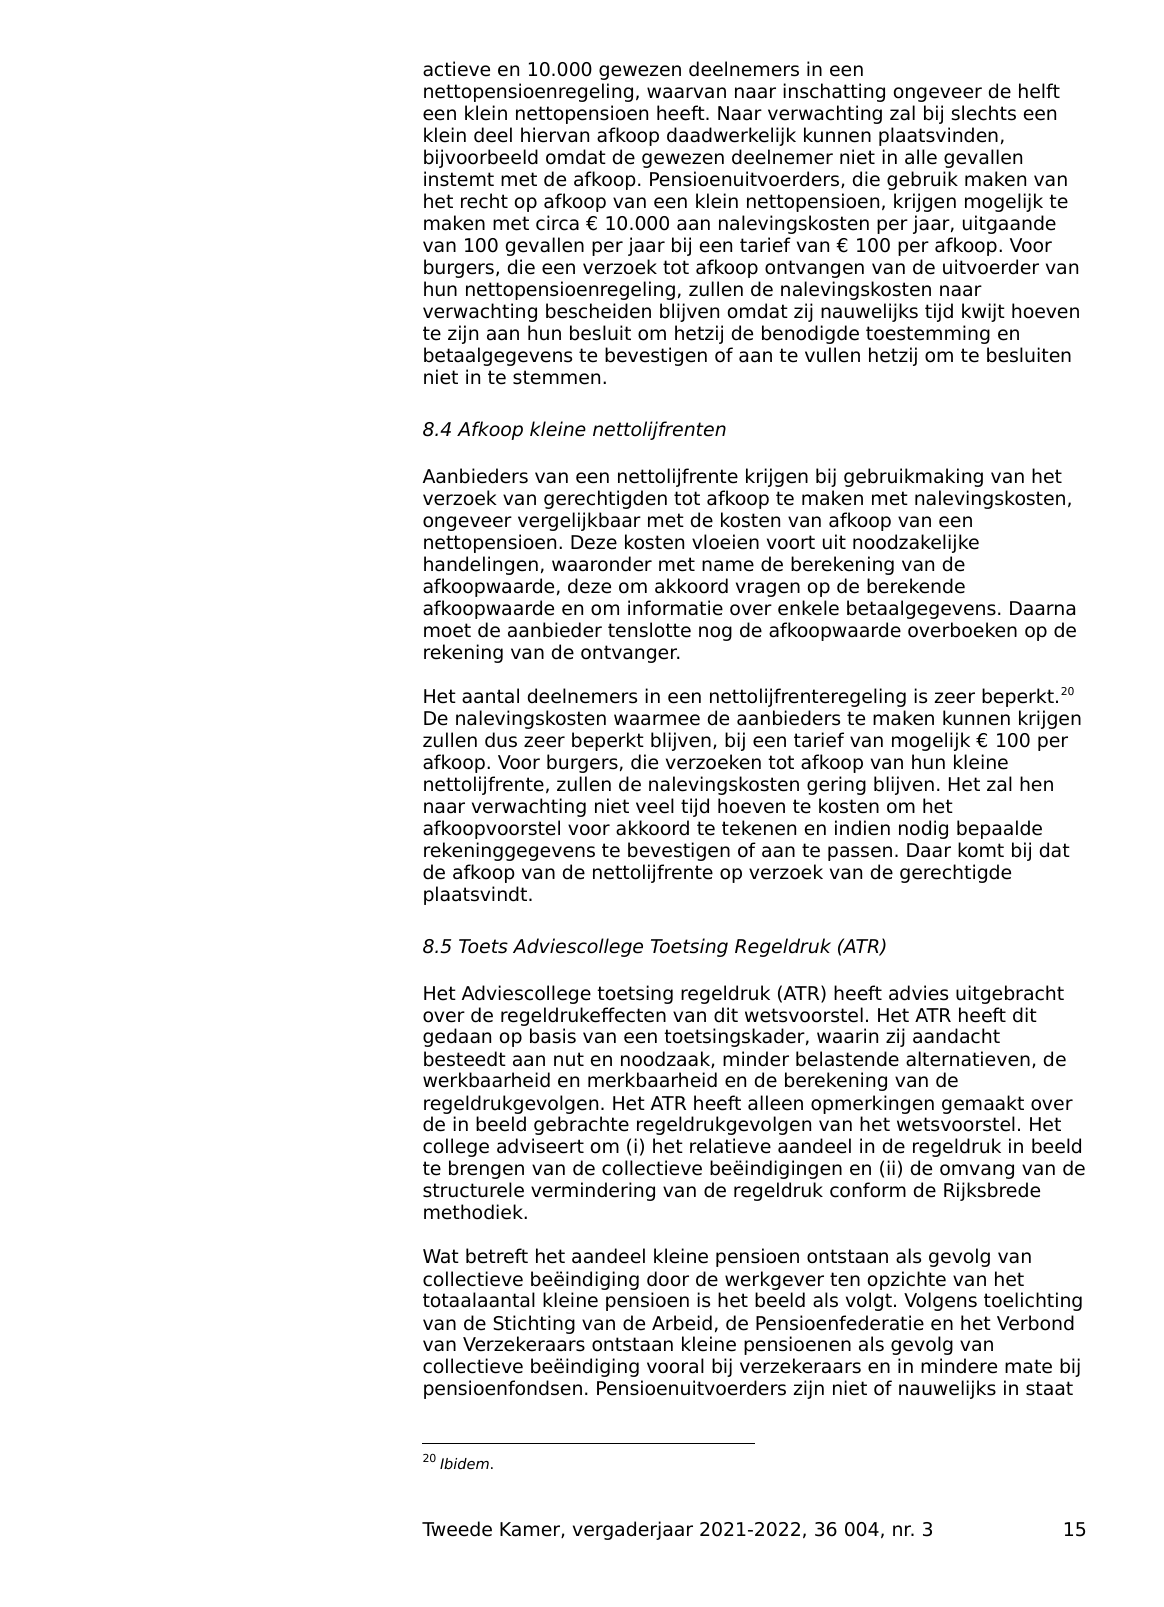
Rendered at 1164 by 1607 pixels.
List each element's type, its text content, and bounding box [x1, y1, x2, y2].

text Wat betreft het aandeel kleine pensioen ontstaan als gevolg van collectieve beëindiging door de werkgever ten opzichte van het totaalaantal kleine pensioen is het beeld als volgt. Volgens toelichting van de Stichting van de Arbeid, de Pensioenfederatie en het Verbond van Verzekeraars ontstaan kleine pensioenen als gevolg van collectieve beëindiging vooral bij verzekeraars en in mindere mate bij pensioenfondsen. Pensioenuitvoerders zijn niet of nauwelijks in staat [422, 1246, 1087, 1400]
text Ibidem. [422, 1452, 1087, 1474]
subtitle 8.4 Afkoop kleine nettolijfrenten [422, 419, 1087, 441]
subtitle 8.5 Toets Adviescollege Toetsing Regeldruk (ATR) [422, 936, 1087, 957]
text Het aantal deelnemers in een nettolijfrenteregeling is zeer beperkt. De nalevingskosten waarmee de aanbieders te maken kunnen krijgen zullen dus zeer beperkt blijven, bij een tarief van mogelijk € 100 per afkoop. Voor burgers, die verzoeken tot afkoop van hun kleine nettolijfrente, zullen de nalevingskosten gering blijven. Het zal hen naar verwachting niet veel tijd hoeven te kosten om het afkoopvoorstel voor akkoord te tekenen en indien nodig bepaalde rekeninggegevens te bevestigen of aan te passen. Daar komt bij dat de afkoop van de nettolijfrente op verzoek van de gerechtigde plaatsvindt. [422, 686, 1087, 906]
text actieve en 10.000 gewezen deelnemers in een nettopensioenregeling, waarvan naar inschatting ongeveer de helft een klein nettopensioen heeft. Naar verwachting zal bij slechts een klein deel hiervan afkoop daadwerkelijk kunnen plaatsvinden, bijvoorbeeld omdat de gewezen deelnemer niet in alle gevallen instemt met de afkoop. Pensioenuitvoerders, die gebruik maken van het recht op afkoop van een klein nettopensioen, krijgen mogelijk te maken met circa € 10.000 aan nalevingskosten per jaar, uitgaande van 100 gevallen per jaar bij een tarief van € 100 per afkoop. Voor burgers, die een verzoek tot afkoop ontvangen van de uitvoerder van hun nettopensioenregeling, zullen de nalevingskosten naar verwachting bescheiden blijven omdat zij nauwelijks tijd kwijt hoeven te zijn aan hun besluit om hetzij de benodigde toestemming en betaalgegevens te bevestigen of aan te vullen hetzij om te besluiten niet in te stemmen. [422, 59, 1087, 389]
text Het Adviescollege toetsing regeldruk (ATR) heeft advies uitgebracht over de regeldrukeffecten van dit wetsvoorstel. Het ATR heeft dit gedaan op basis van een toetsingskader, waarin zij aandacht besteedt aan nut en noodzaak, minder belastende alternatieven, de werkbaarheid en merkbaarheid en de berekening van de regeldrukgevolgen. Het ATR heeft alleen opmerkingen gemaakt over de in beeld gebrachte regeldrukgevolgen van het wetsvoorstel. Het college adviseert om (i) het relatieve aandeel in de regeldruk in beeld te brengen van de collectieve beëindigingen en (ii) de omvang van de structurele vermindering van de regeldruk conform de Rijksbrede methodiek. [422, 982, 1087, 1224]
text Aanbieders van een nettolijfrente krijgen bij gebruikmaking van het verzoek van gerechtigden tot afkoop te maken met nalevingskosten, ongeveer vergelijkbaar met de kosten van afkoop van een nettopensioen. Deze kosten vloeien voort uit noodzakelijke handelingen, waaronder met name de berekening van de afkoopwaarde, deze om akkoord vragen op de berekende afkoopwaarde en om informatie over enkele betaalgegevens. Daarna moet de aanbieder tenslotte nog de afkoopwaarde overboeken op de rekening van de ontvanger. [422, 466, 1087, 663]
